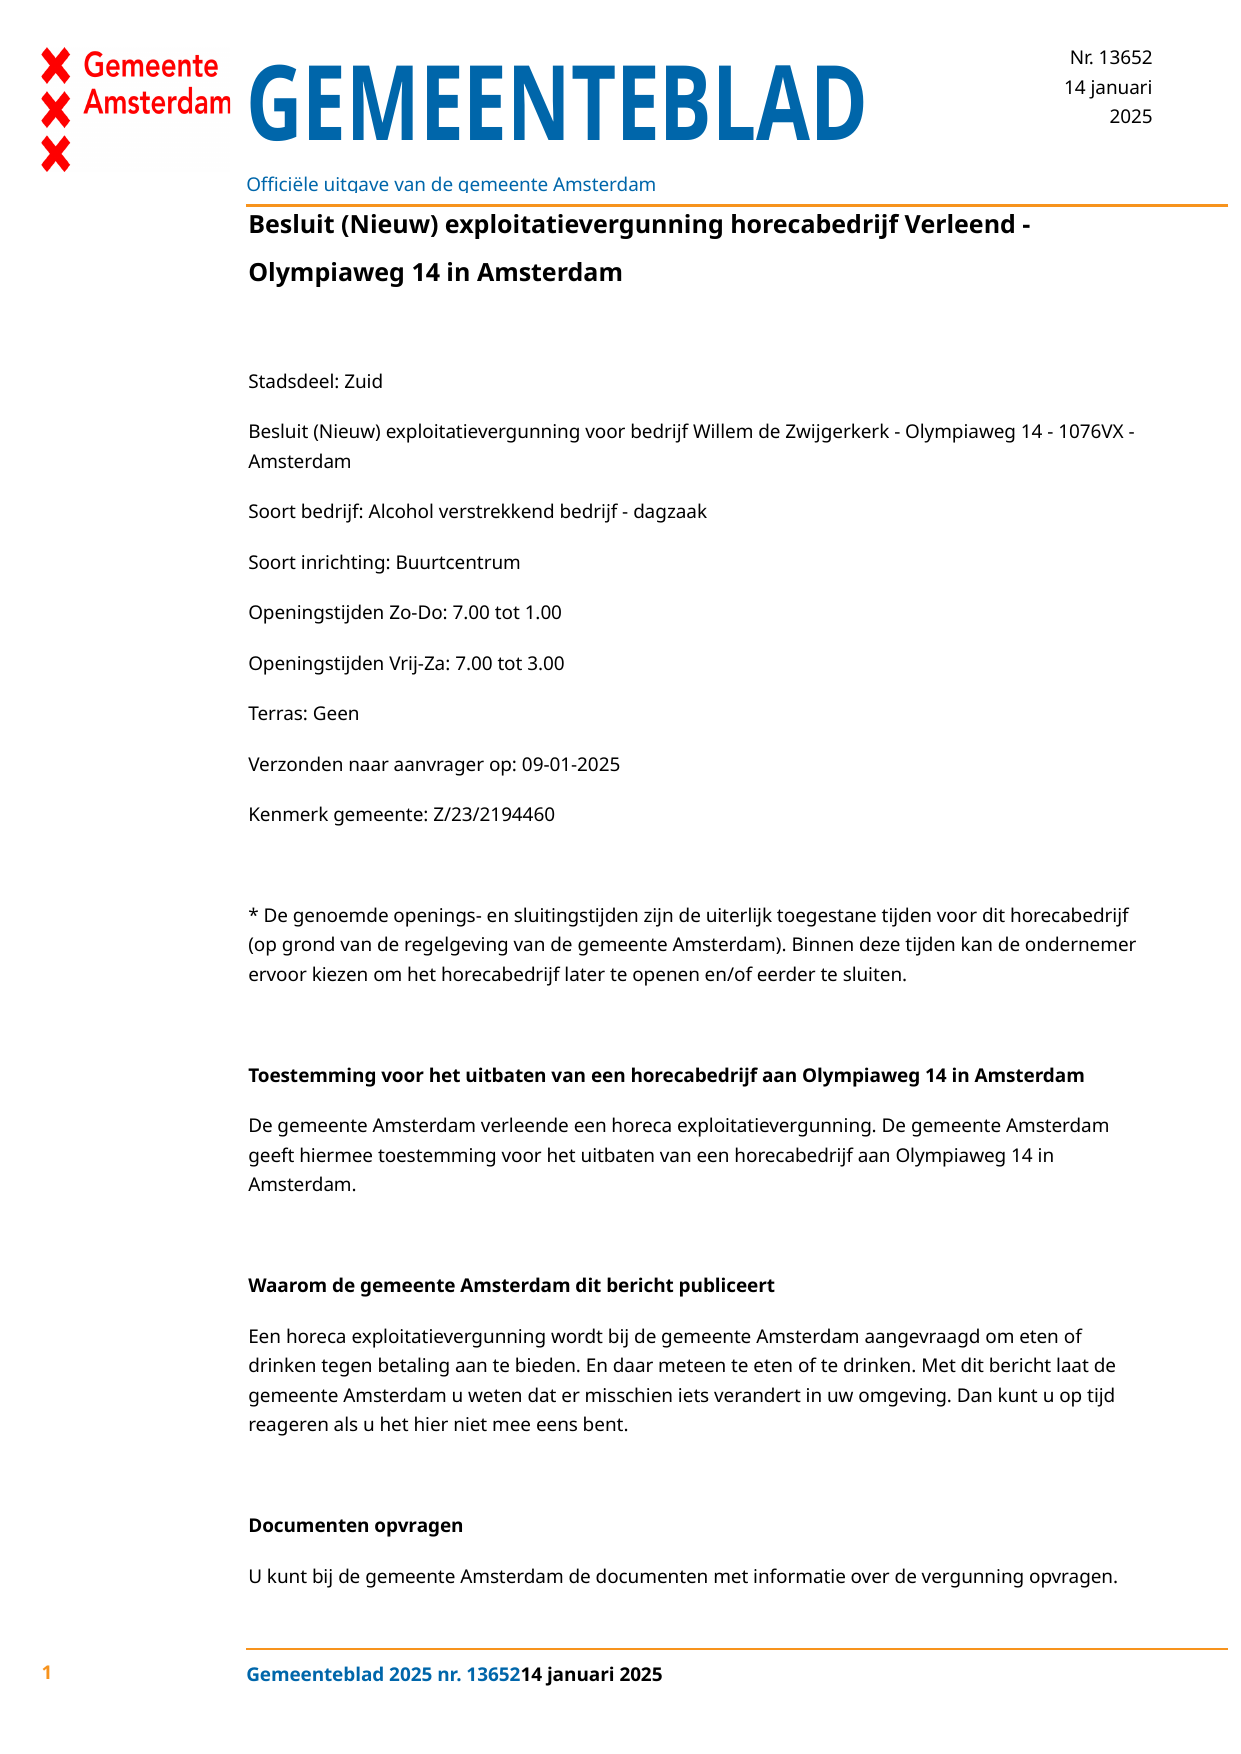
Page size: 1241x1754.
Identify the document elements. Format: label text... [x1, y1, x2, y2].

text De gemeente Amsterdam verleende een horeca exploitatievergunning. De gemeente Amsterdam geeft hiermee toestemming voor het uitbaten van een horecabedrijf aan Olympiaweg 14 in Amsterdam. [248, 1112, 1152, 1197]
text Openingstijden Zo-Do: 7.00 tot 1.00 [248, 599, 1152, 625]
text Terras: Geen [248, 700, 1152, 726]
text Waarom de gemeente Amsterdam dit bericht publiceert [248, 1272, 1152, 1298]
text Soort inrichting: Buurtcentrum [248, 549, 1152, 575]
text Besluit (Nieuw) exploitatievergunning horecabedrijf Verleend - Olympiaweg 14 in Amsterdam [248, 207, 1152, 288]
text Besluit (Nieuw) exploitatievergunning voor bedrijf Willem de Zwijgerkerk - Olympiaweg 14 - 1076VX - Amsterdam [248, 419, 1152, 474]
text Kenmerk gemeente: Z/23/2194460 [248, 801, 1152, 827]
text Toestemming voor het uitbaten van een horecabedrijf aan Olympiaweg 14 in Amsterdam [248, 1062, 1152, 1088]
text Openingstijden Vrij-Za: 7.00 tot 3.00 [248, 650, 1152, 676]
text Een horeca exploitatievergunning wordt bij de gemeente Amsterdam aangevraagd om eten of drinken tegen betaling aan te bieden. En daar meteen te eten of te drinken. Met dit bericht laat de gemeente Amsterdam u weten dat er misschien iets verandert in uw omgeving. Dan kunt u op tijd reageren als u het hier niet mee eens bent. [248, 1323, 1152, 1437]
text * De genoemde openings- en sluitingstijden zijn de uiterlijk toegestane tijden voor dit horecabedrijf (op grond van de regelgeving van de gemeente Amsterdam). Binnen deze tijden kan de ondernemer ervoor kiezen om het horecabedrijf later te openen en/of eerder te sluiten. [248, 902, 1152, 987]
text U kunt bij de gemeente Amsterdam de documenten met informatie over de vergunning opvragen. [248, 1563, 1152, 1589]
picture [41, 47, 231, 172]
text Soort bedrijf: Alcohol verstrekkend bedrijf - dagzaak [248, 499, 1152, 524]
text Verzonden naar aanvrager op: 09-01-2025 [248, 751, 1152, 777]
text Stadsdeel: Zuid [248, 368, 1152, 394]
text Documenten opvragen [248, 1512, 1152, 1538]
